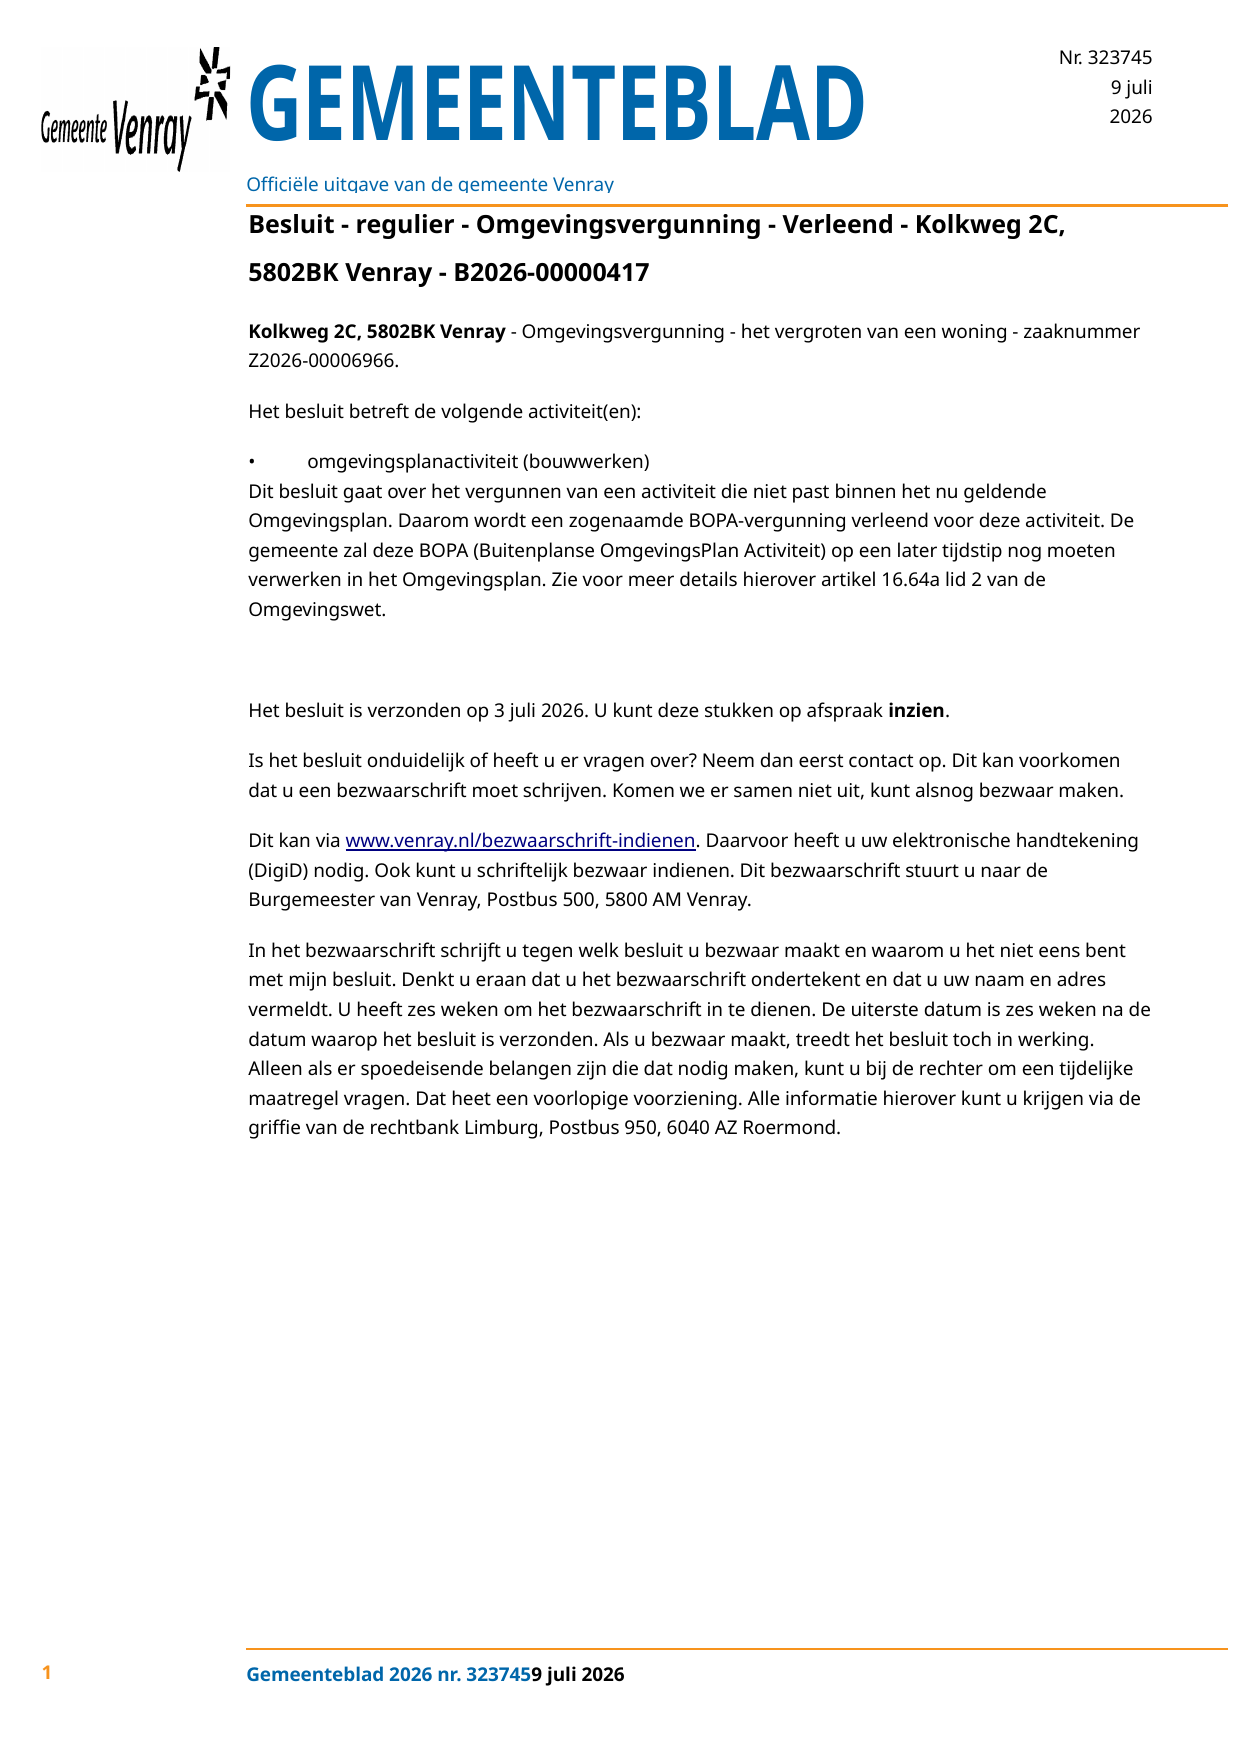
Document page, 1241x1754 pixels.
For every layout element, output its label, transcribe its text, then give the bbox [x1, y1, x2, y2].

text Het besluit betreft de volgende activiteit(en): [248, 398, 1152, 424]
text Kolkweg 2C, 5802BK Venray - Omgevingsvergunning - het vergroten van een woning - zaaknummer Z2026-00006966. [248, 318, 1152, 373]
text Besluit - regulier - Omgevingsvergunning - Verleend - Kolkweg 2C, 5802BK Venray - B2026-00000417 [248, 207, 1152, 288]
list omgevingsplanactiviteit (bouwwerken) [248, 448, 1152, 474]
text In het bezwaarschrift schrijft u tegen welk besluit u bezwaar maakt en waarom u het niet eens bent met mijn besluit. Denkt u eraan dat u het bezwaarschrift ondertekent en dat u uw naam en adres vermeldt. U heeft zes weken om het bezwaarschrift in te dienen. De uiterste datum is zes weken na de datum waarop het besluit is verzonden. Als u bezwaar maakt, treedt het besluit toch in werking. Alleen als er spoedeisende belangen zijn die dat nodig maken, kunt u bij de rechter om een tijdelijke maatregel vragen. Dat heet een voorlopige voorziening. Alle informatie hierover kunt u krijgen via de griffie van de rechtbank Limburg, Postbus 950, 6040 AZ Roermond. [248, 937, 1152, 1140]
text Het besluit is verzonden op 3 juli 2026. U kunt deze stukken op afspraak inzien. [248, 697, 1152, 723]
text Is het besluit onduidelijk of heeft u er vragen over? Neem dan eerst contact op. Dit kan voorkomen dat u een bezwaarschrift moet schrijven. Komen we er samen niet uit, kunt alsnog bezwaar maken. [248, 747, 1152, 803]
text Dit kan via www.venray.nl/bezwaarschrift-indienen. Daarvoor heeft u uw elektronische handtekening (DigiD) nodig. Ook kunt u schriftelijk bezwaar indienen. Dit bezwaarschrift stuurt u naar de Burgemeester van Venray, Postbus 500, 5800 AM Venray. [248, 827, 1152, 912]
picture [41, 47, 231, 172]
text Dit besluit gaat over het vergunnen van een activiteit die niet past binnen het nu geldende Omgevingsplan. Daarom wordt een zogenaamde BOPA-vergunning verleend voor deze activiteit. De gemeente zal deze BOPA (Buitenplanse OmgevingsPlan Activiteit) op een later tijdstip nog moeten verwerken in het Omgevingsplan. Zie voor meer details hierover artikel 16.64a lid 2 van de Omgevingswet. [248, 478, 1152, 622]
